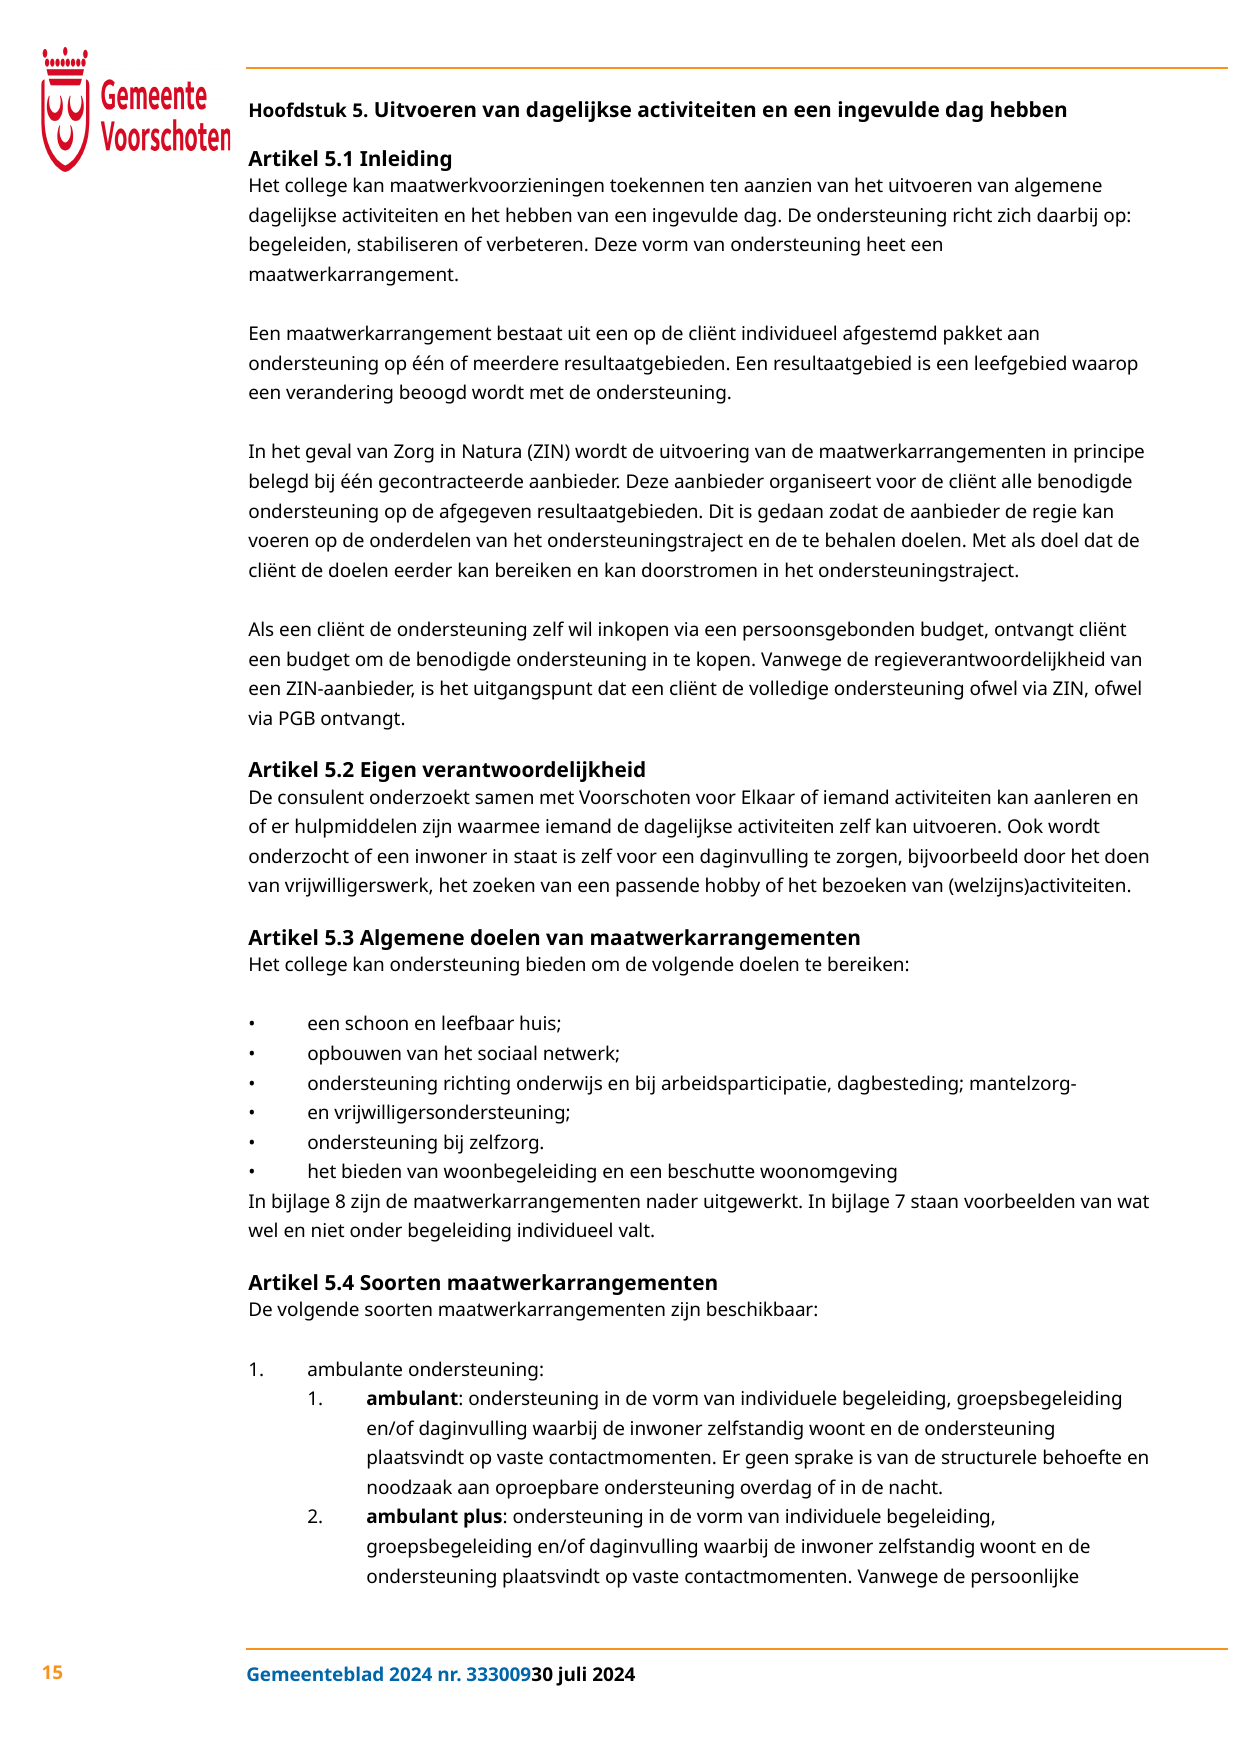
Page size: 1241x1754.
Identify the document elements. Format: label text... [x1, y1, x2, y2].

text De volgende soorten maatwerkarrangementen zijn beschikbaar: [248, 1297, 1152, 1322]
text De consulent onderzoekt samen met Voorschoten voor Elkaar of iemand activiteiten kan aanleren en of er hulpmiddelen zijn waarmee iemand de dagelijkse activiteiten zelf kan uitvoeren. Ook wordt onderzocht of een inwoner in staat is zelf voor een daginvulling te zorgen, bijvoorbeeld door het doen van vrijwilligerswerk, het zoeken van een passende hobby of het bezoeken van (welzijns)activiteiten. [248, 784, 1152, 898]
list ondersteuning richting onderwijs en bij arbeidsparticipatie, dagbesteding; mantelzorg- [248, 1070, 1152, 1096]
list ambulante ondersteuning: [248, 1356, 1152, 1381]
text Het college kan ondersteuning bieden om de volgende doelen te bereiken: [248, 951, 1152, 977]
list ondersteuning bij zelfzorg. [248, 1129, 1152, 1155]
text Artikel 5.2 Eigen verantwoordelijkheid [248, 755, 1152, 784]
text Als een cliënt de ondersteuning zelf wil inkopen via een persoonsgebonden budget, ontvangt cliënt een budget om de benodigde ondersteuning in te kopen. Vanwege de regieverantwoordelijkheid van een ZIN-aanbieder, is het uitgangspunt dat een cliënt de volledige ondersteuning ofwel via ZIN, ofwel via PGB ontvangt. [248, 616, 1152, 731]
text Een maatwerkarrangement bestaat uit een op de cliënt individueel afgestemd pakket aan ondersteuning op één of meerdere resultaatgebieden. Een resultaatgebied is een leefgebied waarop een verandering beoogd wordt met de ondersteuning. [248, 320, 1152, 405]
list een schoon en leefbaar huis; [248, 1011, 1152, 1036]
text Het college kan maatwerkvoorzieningen toekennen ten aanzien van het uitvoeren van algemene dagelijkse activiteiten en het hebben van een ingevulde dag. De ondersteuning richt zich daarbij op: begeleiden, stabiliseren of verbeteren. Deze vorm van ondersteuning heet een maatwerkarrangement. [248, 172, 1152, 287]
text Hoofdstuk 5. Uitvoeren van dagelijkse activiteiten en een ingevulde dag hebben [248, 95, 1152, 123]
picture [41, 47, 231, 172]
list ambulant plus: ondersteuning in de vorm van individuele begeleiding, groepsbegeleiding en/of daginvulling waarbij de inwoner zelfstandig woont en de ondersteuning plaatsvindt op vaste contactmomenten. Vanwege de persoonlijke [307, 1504, 1152, 1588]
list ambulant: ondersteuning in de vorm van individuele begeleiding, groepsbegeleiding en/of daginvulling waarbij de inwoner zelfstandig woont en de ondersteuning plaatsvindt op vaste contactmomenten. Er geen sprake is van de structurele behoefte en noodzaak aan oproepbare ondersteuning overdag of in de nacht. [307, 1385, 1152, 1500]
text Artikel 5.3 Algemene doelen van maatwerkarrangementen [248, 923, 1152, 951]
text Artikel 5.4 Soorten maatwerkarrangementen [248, 1268, 1152, 1297]
text Artikel 5.1 Inleiding [248, 144, 1152, 172]
list het bieden van woonbegeleiding en een beschutte woonomgeving [248, 1158, 1152, 1184]
text In bijlage 8 zijn de maatwerkarrangementen nader uitgewerkt. In bijlage 7 staan voorbeelden van wat wel en niet onder begeleiding individueel valt. [248, 1188, 1152, 1243]
list opbouwen van het sociaal netwerk; [248, 1040, 1152, 1066]
text In het geval van Zorg in Natura (ZIN) wordt de uitvoering van de maatwerkarrangementen in principe belegd bij één gecontracteerde aanbieder. Deze aanbieder organiseert voor de cliënt alle benodigde ondersteuning op de afgegeven resultaatgebieden. Dit is gedaan zodat de aanbieder de regie kan voeren op de onderdelen van het ondersteuningstraject en de te behalen doelen. Met als doel dat de cliënt de doelen eerder kan bereiken en kan doorstromen in het ondersteuningstraject. [248, 439, 1152, 583]
list en vrijwilligersondersteuning; [248, 1099, 1152, 1125]
